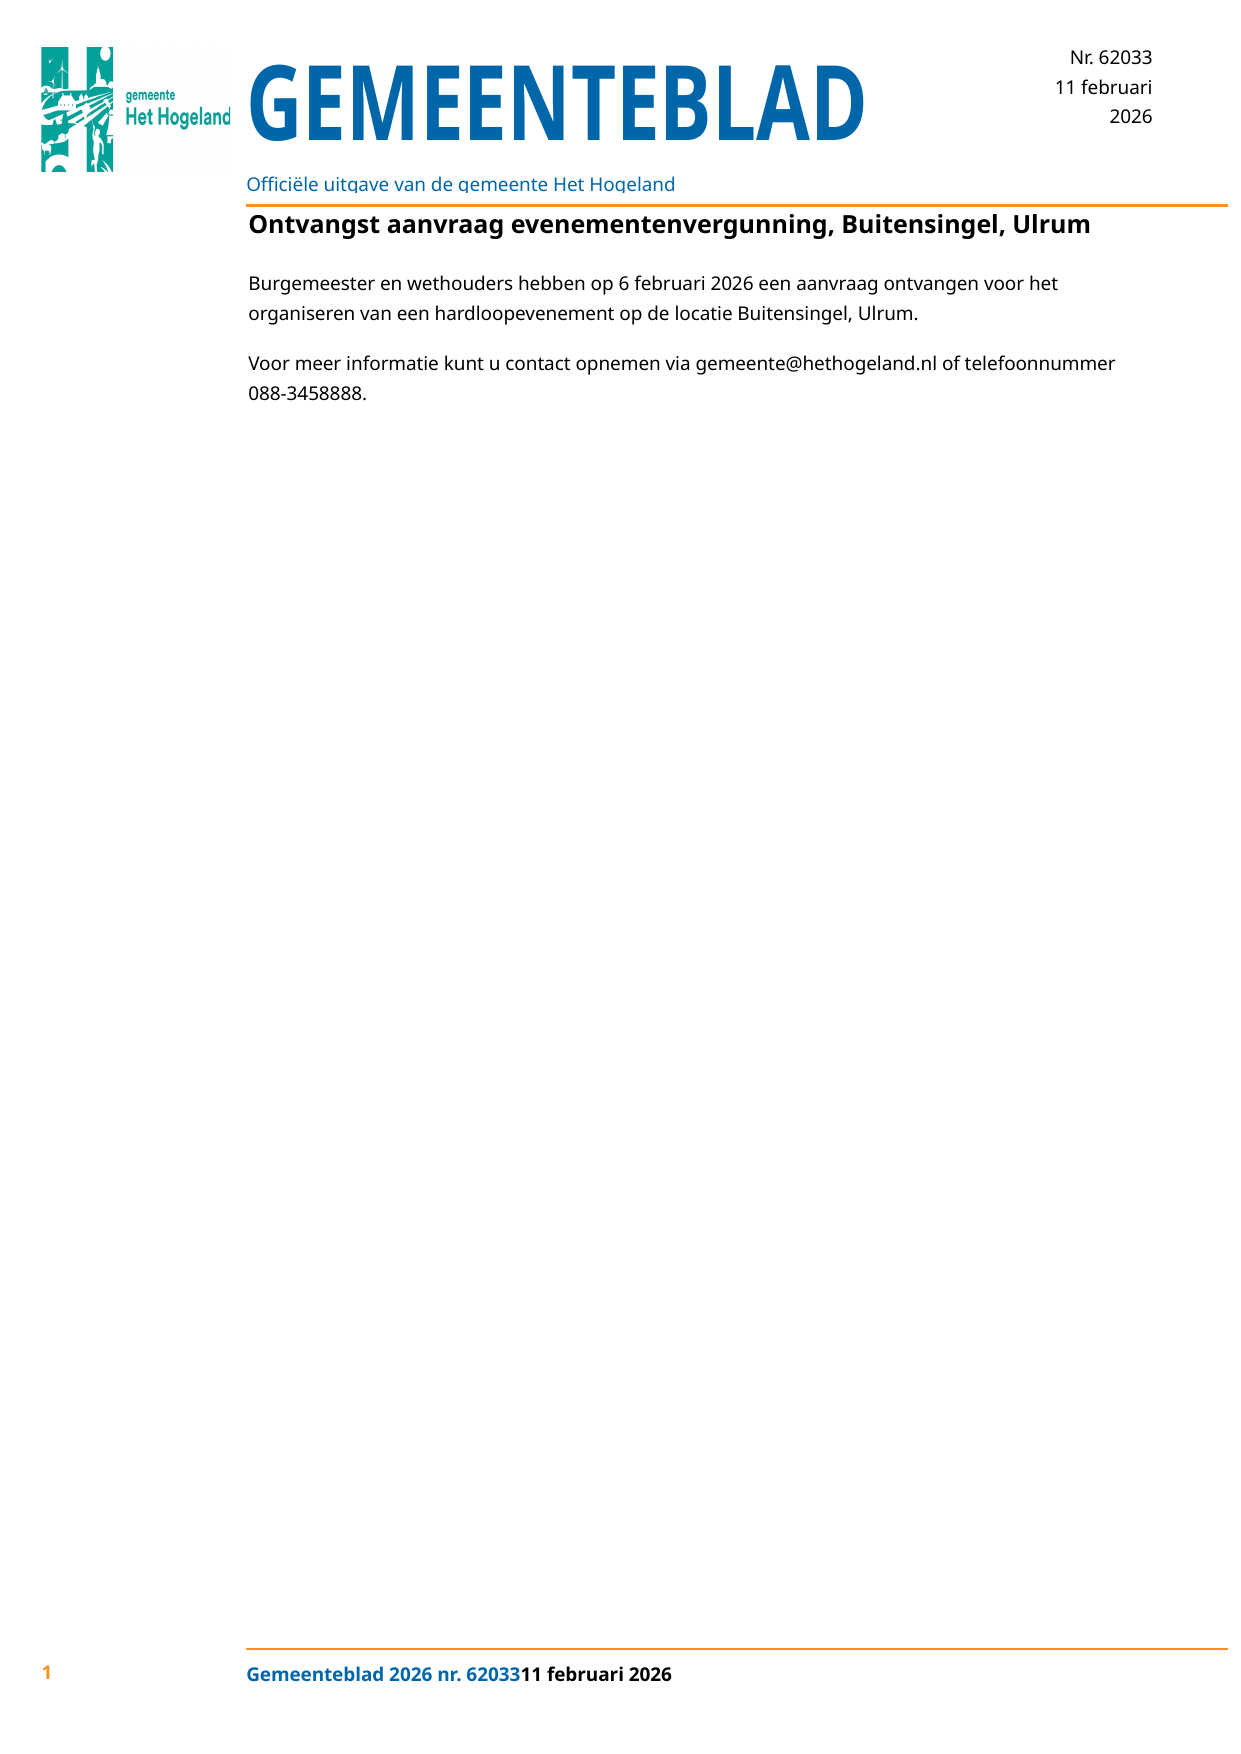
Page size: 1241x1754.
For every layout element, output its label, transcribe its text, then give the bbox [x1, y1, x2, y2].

text Burgemeester en wethouders hebben op 6 februari 2026 een aanvraag ontvangen voor het organiseren van een hardloopevenement op de locatie Buitensingel, Ulrum. [248, 270, 1152, 326]
picture [41, 47, 231, 172]
text Ontvangst aanvraag evenementenvergunning, Buitensingel, Ulrum [248, 207, 1152, 241]
text Voor meer informatie kunt u contact opnemen via gemeente@hethogeland.nl of telefoonnummer 088-3458888. [248, 350, 1152, 406]
